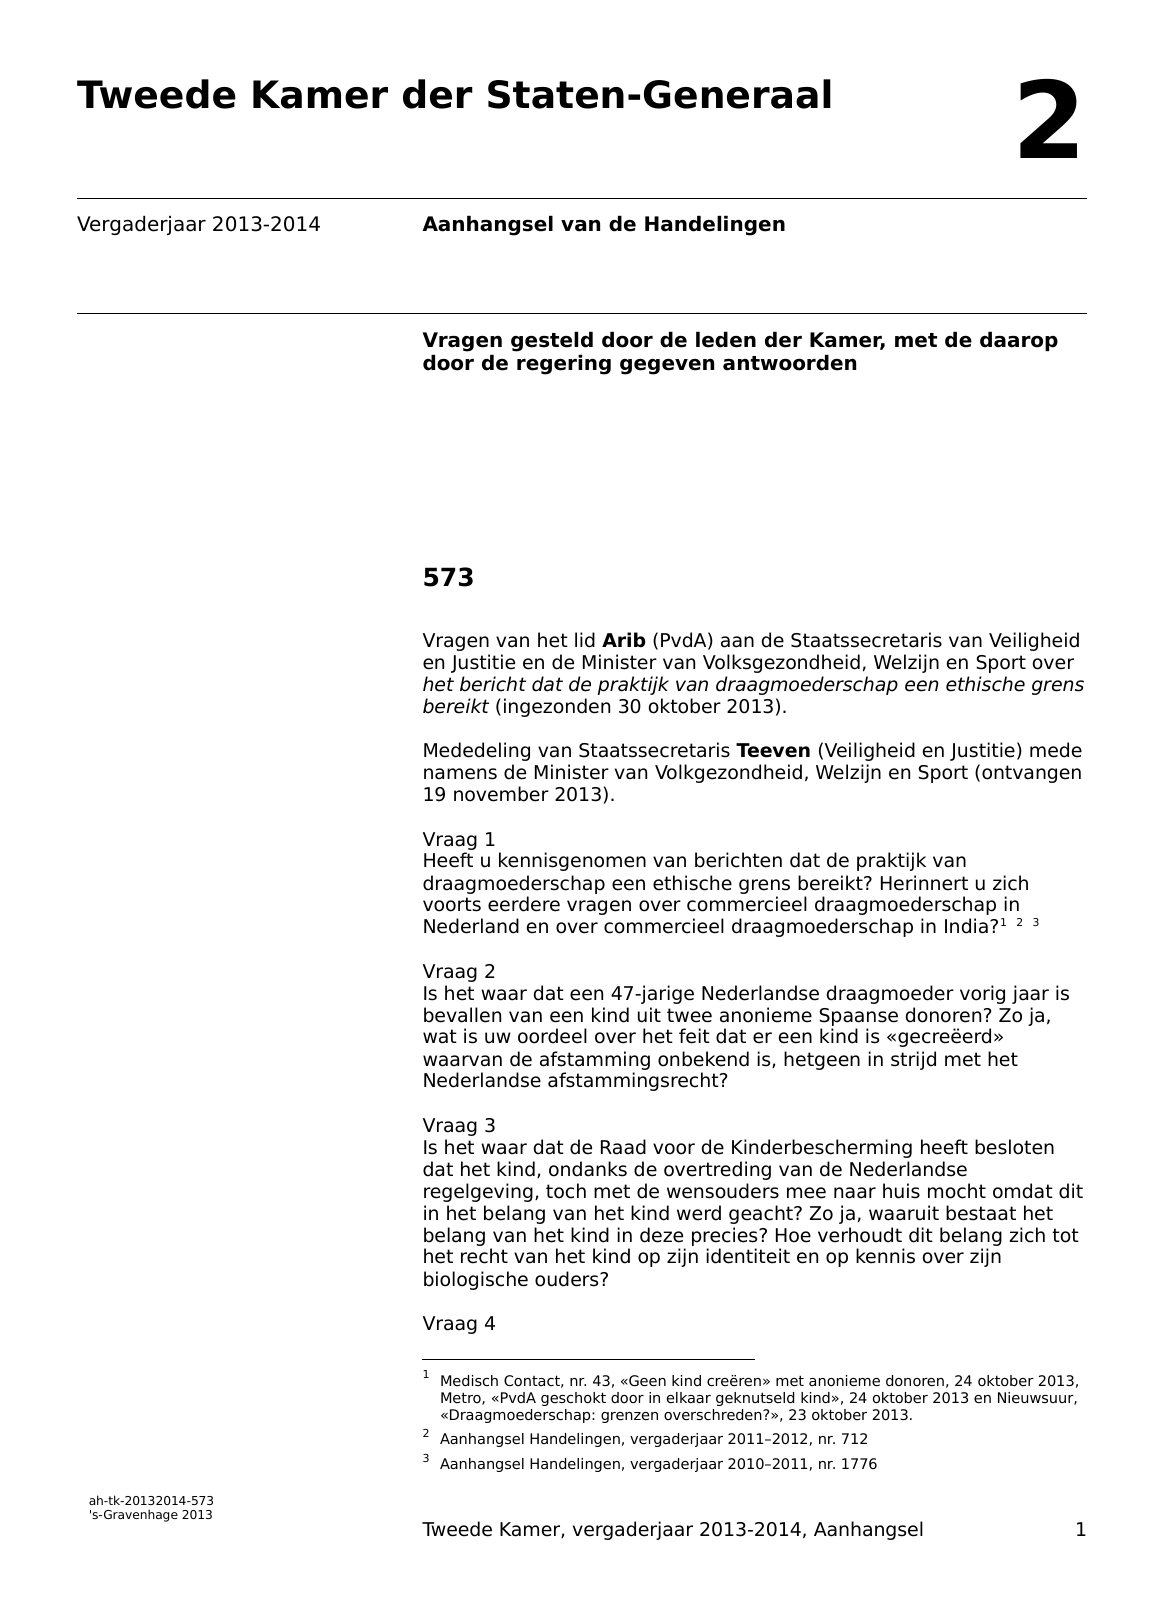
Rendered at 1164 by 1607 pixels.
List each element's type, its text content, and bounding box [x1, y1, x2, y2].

text Vraag 4 [422, 1313, 1087, 1334]
text ah-tk-20132014-573 [88, 1494, 323, 1508]
text Heeft u kennisgenomen van berichten dat de praktijk van draagmoederschap een ethische grens bereikt? Herinnert u zich voorts eerdere vragen over commercieel draagmoederschap in Nederland en over commercieel draagmoederschap in India? [422, 850, 1087, 938]
text Mededeling van Staatssecretaris Teeven (Veiligheid en Justitie) mede namens de Minister van Volkgezondheid, Welzijn en Sport (ontvangen 19 november 2013). [422, 740, 1087, 806]
table_cell Aanhangsel van de Handelingen [422, 199, 1087, 313]
text Aanhangsel Handelingen, vergaderjaar 2010–2011, nr. 1776 [422, 1452, 1087, 1474]
text Medisch Contact, nr. 43, «Geen kind creëren» met anonieme donoren, 24 oktober 2013, Metro, «PvdA geschokt door in elkaar geknutseld kind», 24 oktober 2013 en Nieuwsuur, «Draagmoederschap: grenzen overschreden?», 23 oktober 2013. [422, 1368, 1087, 1424]
table_header 2 [886, 59, 1087, 198]
table_header Tweede Kamer der Staten-Generaal [77, 59, 886, 198]
text Vragen van het lid Arib (PvdA) aan de Staatssecretaris van Veiligheid en Justitie en de Minister van Volksgezondheid, Welzijn en Sport over het bericht dat de praktijk van draagmoederschap een ethische grens bereikt (ingezonden 30 oktober 2013). [422, 630, 1087, 718]
text 's-Gravenhage 2013 [88, 1508, 323, 1522]
text Vraag 3 [422, 1114, 1087, 1137]
text Is het waar dat de Raad voor de Kinderbescherming heeft besloten dat het kind, ondanks de overtreding van de Nederlandse regelgeving, toch met de wensouders mee naar huis mocht omdat dit in het belang van het kind werd geacht? Zo ja, waaruit bestaat het belang van het kind in deze precies? Hoe verhoudt dit belang zich tot het recht van het kind op zijn identiteit en op kennis over zijn biologische ouders? [422, 1137, 1087, 1290]
text Vraag 1 [422, 828, 1087, 850]
text 573 [422, 563, 1087, 592]
table_cell Vragen gesteld door de leden der Kamer, met de daarop door de regering gegeven antwoorden [422, 314, 1087, 375]
table_cell Vergaderjaar 2013-2014 [77, 199, 422, 313]
text Vraag 2 [422, 961, 1087, 982]
text Is het waar dat een 47-jarige Nederlandse draagmoeder vorig jaar is bevallen van een kind uit twee anonieme Spaanse donoren? Zo ja, wat is uw oordeel over het feit dat er een kind is «gecreëerd» waarvan de afstamming onbekend is, hetgeen in strijd met het Nederlandse afstammingsrecht? [422, 982, 1087, 1092]
text Aanhangsel Handelingen, vergaderjaar 2011–2012, nr. 712 [422, 1427, 1087, 1449]
table_cell [77, 314, 422, 375]
